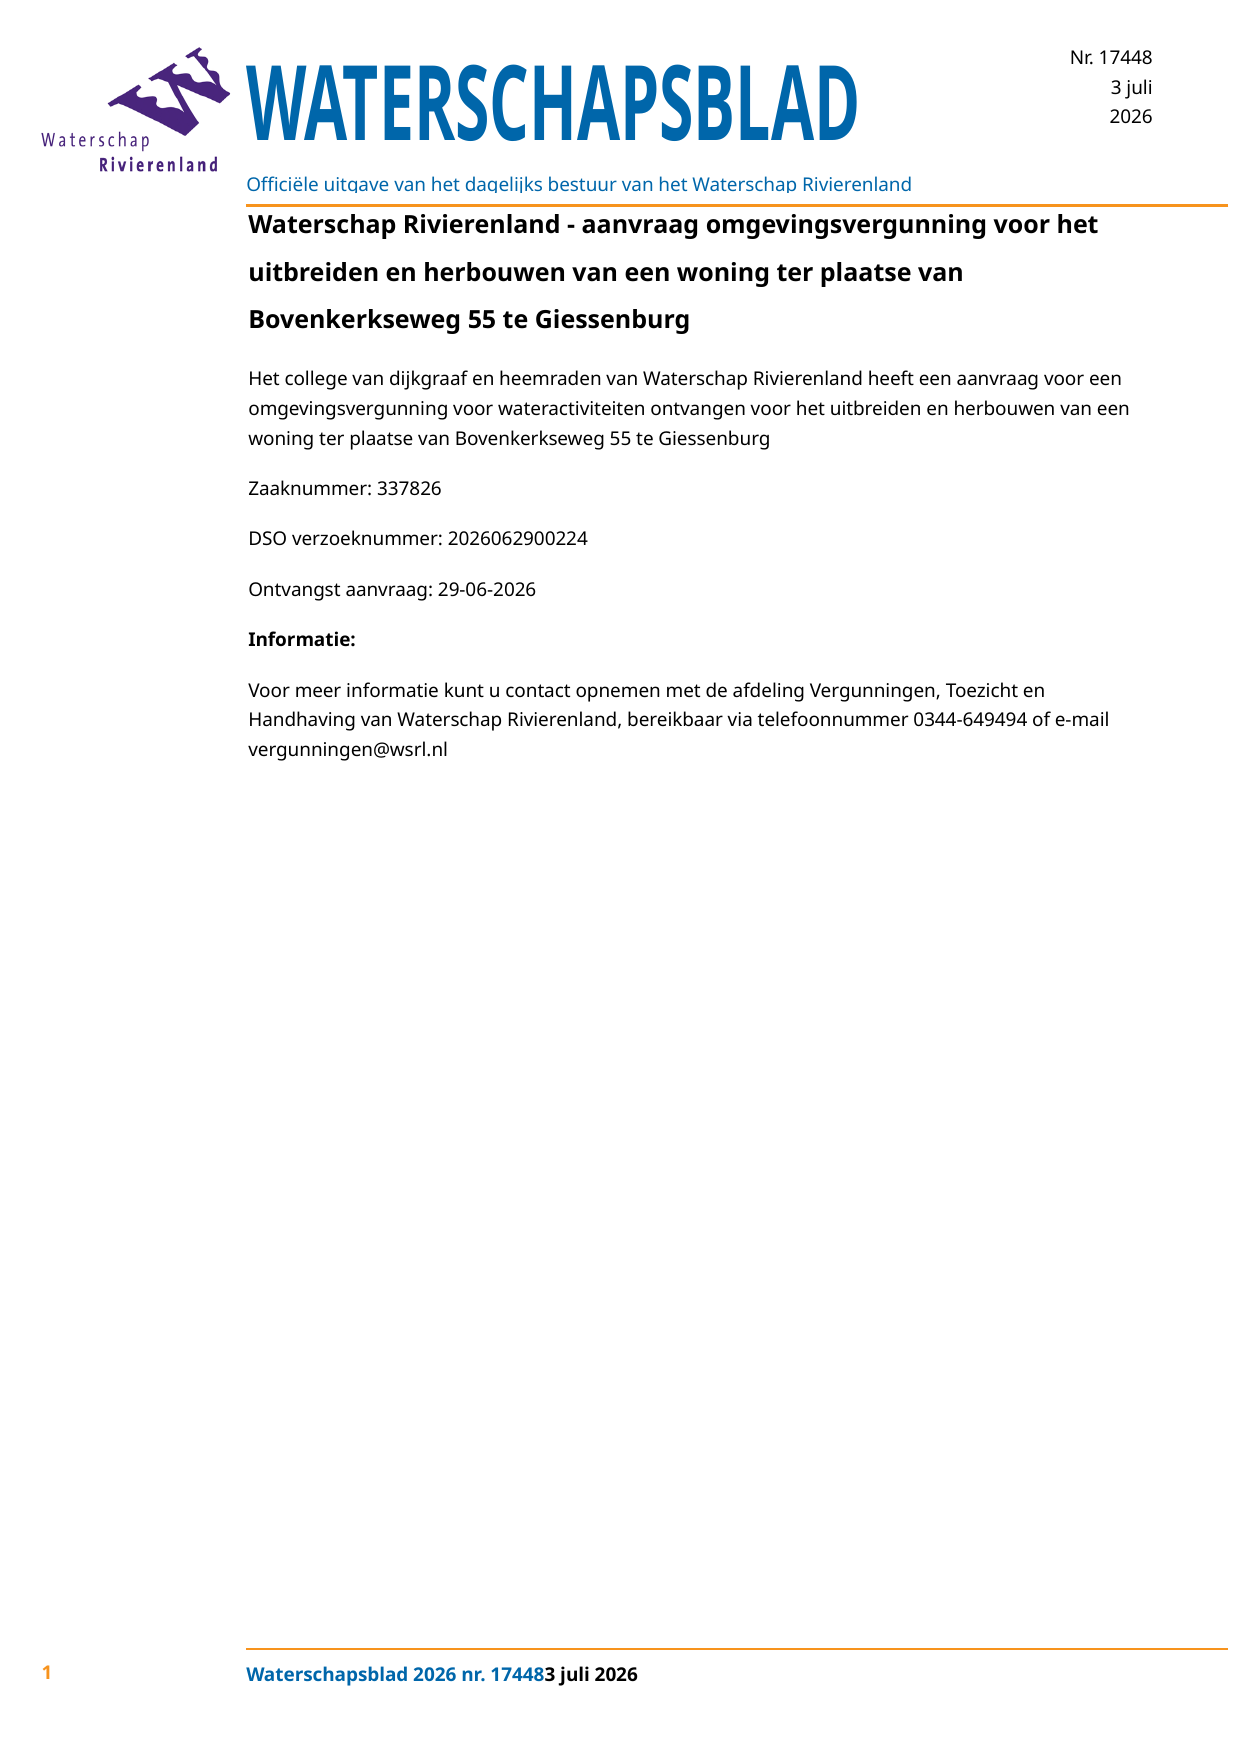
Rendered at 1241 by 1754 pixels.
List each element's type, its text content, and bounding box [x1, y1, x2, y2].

text Ontvangst aanvraag: 29-06-2026 [248, 576, 1152, 602]
text DSO verzoeknummer: 2026062900224 [248, 526, 1152, 551]
picture [41, 47, 231, 172]
text Zaaknummer: 337826 [248, 475, 1152, 501]
text Waterschap Rivierenland - aanvraag omgevingsvergunning voor het uitbreiden en herbouwen van een woning ter plaatse van Bovenkerkseweg 55 te Giessenburg [248, 207, 1152, 336]
text Het college van dijkgraaf en heemraden van Waterschap Rivierenland heeft een aanvraag voor een omgevingsvergunning voor wateractiviteiten ontvangen voor het uitbreiden en herbouwen van een woning ter plaatse van Bovenkerkseweg 55 te Giessenburg [248, 366, 1152, 450]
text Informatie: [248, 626, 1152, 652]
text Voor meer informatie kunt u contact opnemen met de afdeling Vergunningen, Toezicht en Handhaving van Waterschap Rivierenland, bereikbaar via telefoonnummer 0344-649494 of e-mail vergunningen@wsrl.nl [248, 677, 1152, 762]
